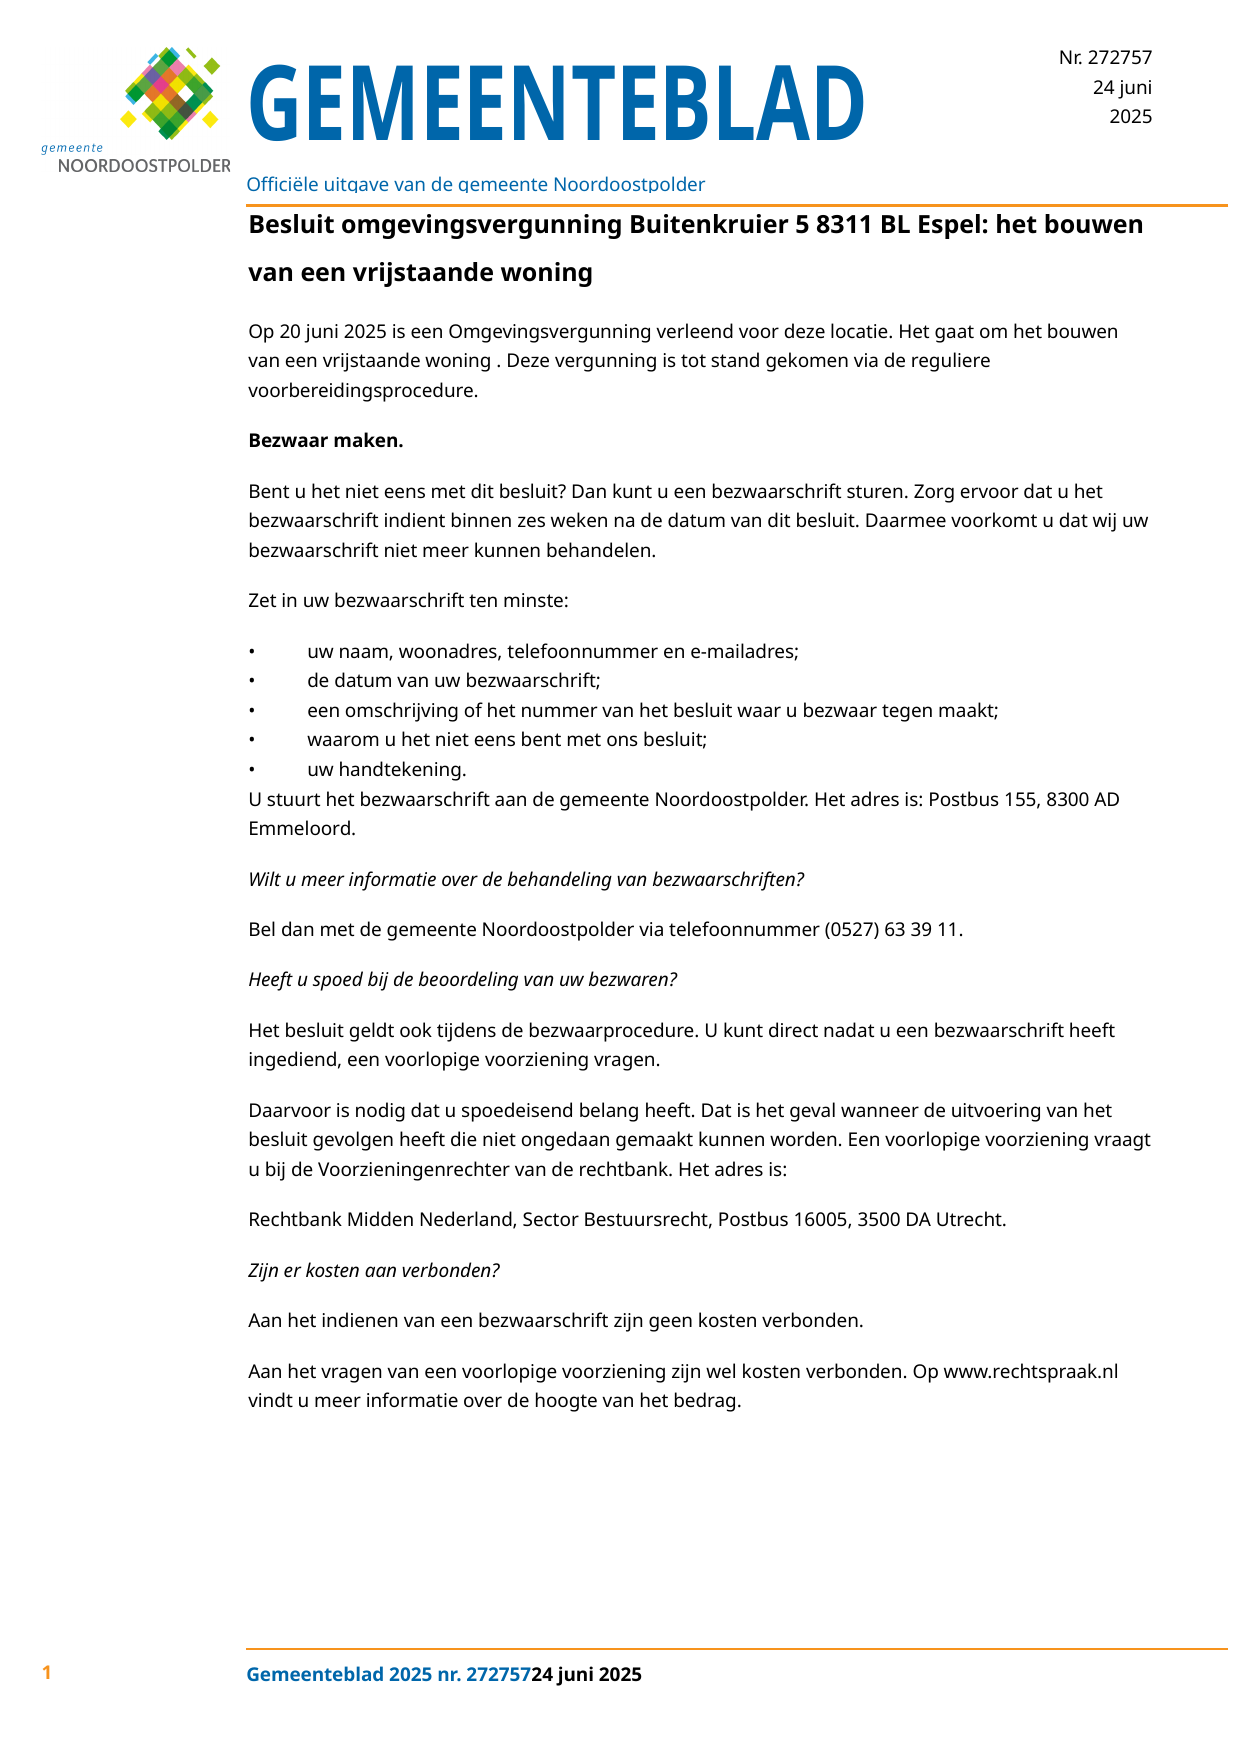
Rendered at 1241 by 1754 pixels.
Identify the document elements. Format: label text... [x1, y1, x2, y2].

text U stuurt het bezwaarschrift aan de gemeente Noordoostpolder. Het adres is: Postbus 155, 8300 AD Emmeloord. [248, 786, 1152, 841]
list uw handtekening. [248, 756, 1152, 782]
text Het besluit geldt ook tijdens de bezwaarprocedure. U kunt direct nadat u een bezwaarschrift heeft ingediend, een voorlopige voorziening vragen. [248, 1017, 1152, 1072]
text Aan het vragen van een voorlopige voorziening zijn wel kosten verbonden. Op www.rechtspraak.nl vindt u meer informatie over de hoogte van het bedrag. [248, 1358, 1152, 1413]
text Bel dan met de gemeente Noordoostpolder via telefoonnummer (0527) 63 39 11. [248, 916, 1152, 942]
picture [41, 47, 231, 172]
list een omschrijving of het nummer van het besluit waar u bezwaar tegen maakt; [248, 697, 1152, 723]
list uw naam, woonadres, telefoonnummer en e-mailadres; [248, 638, 1152, 664]
list waarom u het niet eens bent met ons besluit; [248, 727, 1152, 752]
text Zet in uw bezwaarschrift ten minste: [248, 587, 1152, 613]
text Bent u het niet eens met dit besluit? Dan kunt u een bezwaarschrift sturen. Zorg ervoor dat u het bezwaarschrift indient binnen zes weken na de datum van dit besluit. Daarmee voorkomt u dat wij uw bezwaarschrift niet meer kunnen behandelen. [248, 478, 1152, 563]
text Rechtbank Midden Nederland, Sector Bestuursrecht, Postbus 16005, 3500 DA Utrecht. [248, 1207, 1152, 1232]
text Besluit omgevingsvergunning Buitenkruier 5 8311 BL Espel: het bouwen van een vrijstaande woning [248, 207, 1152, 288]
text Bezwaar maken. [248, 427, 1152, 453]
list de datum van uw bezwaarschrift; [248, 667, 1152, 693]
text Zijn er kosten aan verbonden? [248, 1257, 1152, 1283]
text Wilt u meer informatie over de behandeling van bezwaarschriften? [248, 866, 1152, 892]
text Daarvoor is nodig dat u spoedeisend belang heeft. Dat is het geval wanneer de uitvoering van het besluit gevolgen heeft die niet ongedaan gemaakt kunnen worden. Een voorlopige voorziening vraagt u bij de Voorzieningenrechter van de rechtbank. Het adres is: [248, 1097, 1152, 1182]
text Op 20 juni 2025 is een Omgevingsvergunning verleend voor deze locatie. Het gaat om het bouwen van een vrijstaande woning . Deze vergunning is tot stand gekomen via de reguliere voorbereidingsprocedure. [248, 318, 1152, 403]
text Heeft u spoed bij de beoordeling van uw bezwaren? [248, 967, 1152, 992]
text Aan het indienen van een bezwaarschrift zijn geen kosten verbonden. [248, 1307, 1152, 1333]
